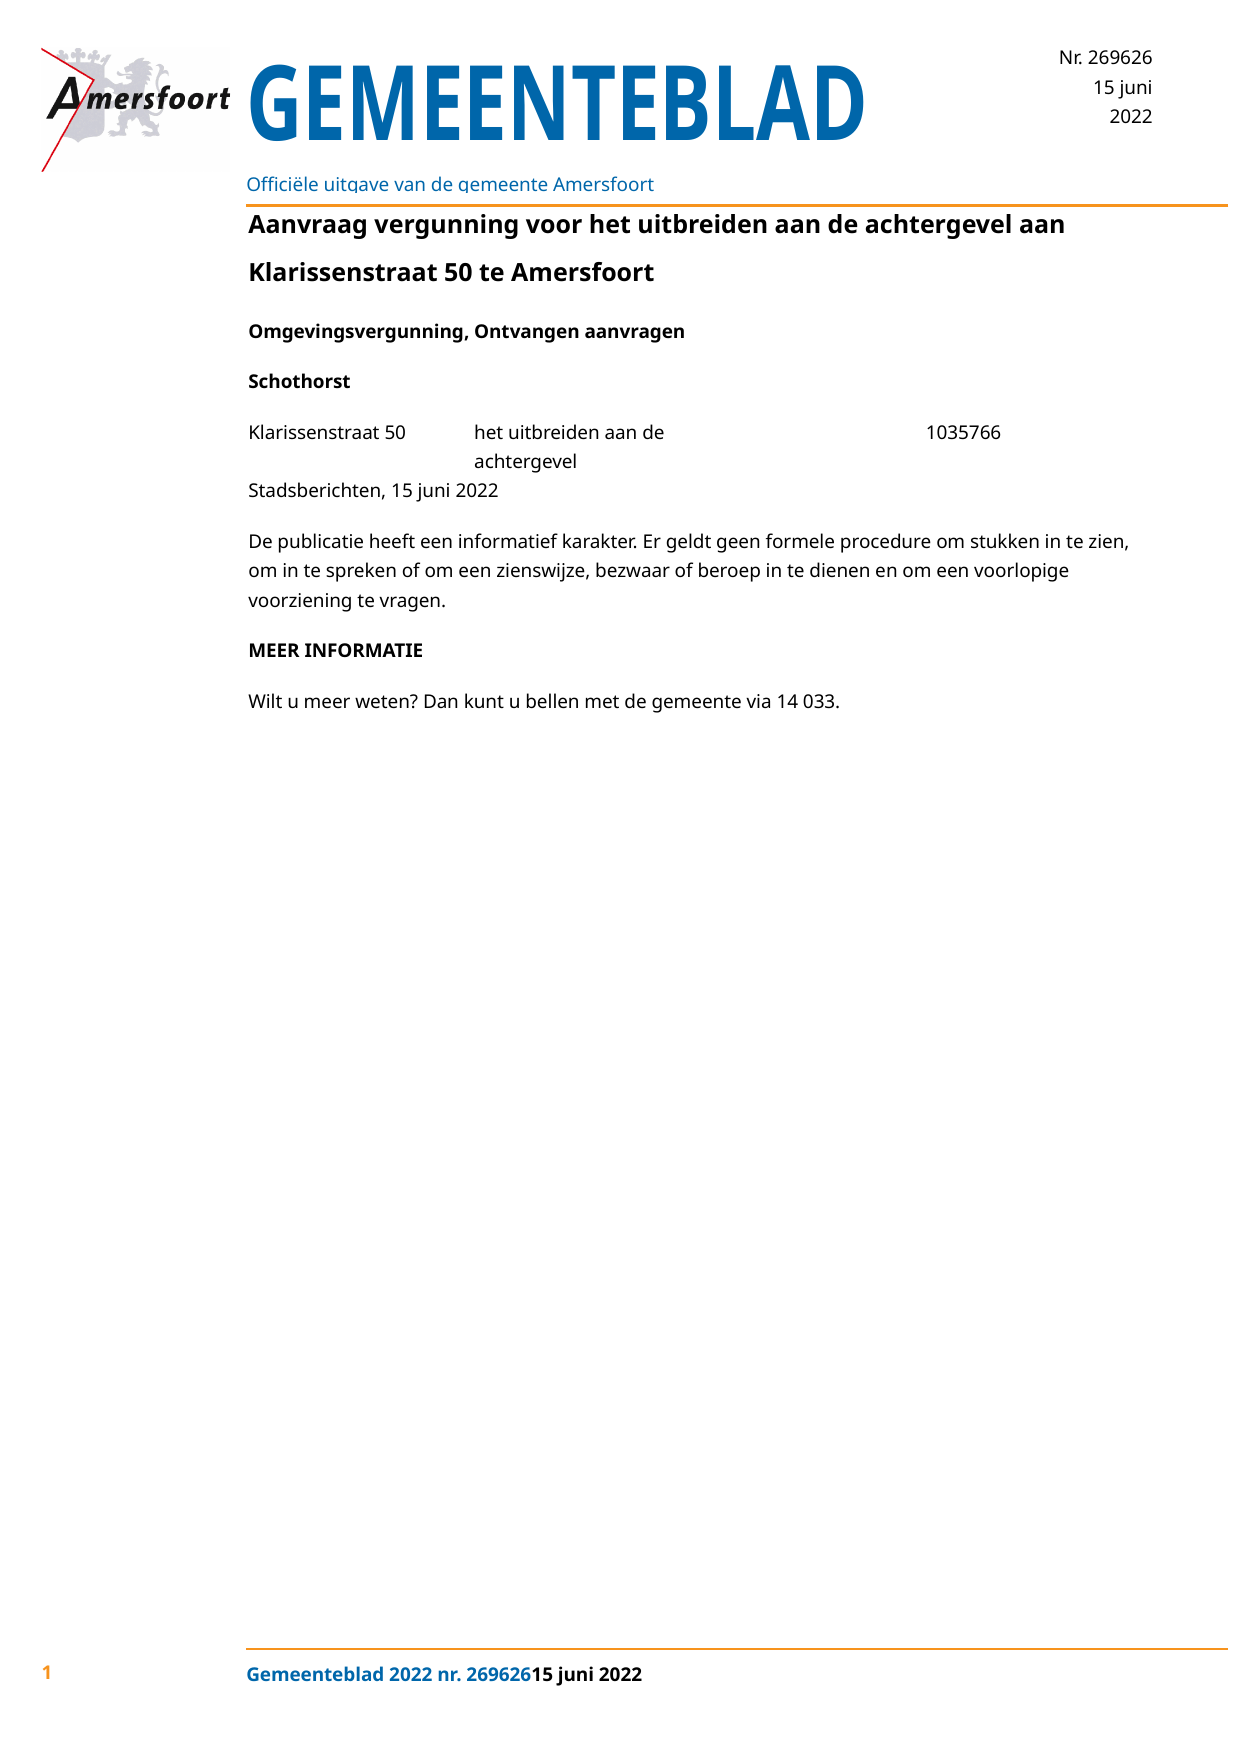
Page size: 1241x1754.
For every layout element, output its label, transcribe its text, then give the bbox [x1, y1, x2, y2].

text Schothorst [248, 368, 1152, 394]
table_header het uitbreiden aan de achtergevel [474, 419, 700, 474]
picture [41, 47, 231, 172]
table_header Klarissenstraat 50 [248, 419, 474, 474]
text Aanvraag vergunning voor het uitbreiden aan de achtergevel aan Klarissenstraat 50 te Amersfoort [248, 207, 1152, 288]
table_header 1035766 [926, 419, 1152, 474]
table_header [700, 419, 926, 474]
text Omgevingsvergunning, Ontvangen aanvragen [248, 318, 1152, 344]
text De publicatie heeft een informatief karakter. Er geldt geen formele procedure om stukken in te zien, om in te spreken of om een zienswijze, bezwaar of beroep in te dienen en om een voorlopige voorziening te vragen. [248, 528, 1152, 613]
text MEER INFORMATIE [248, 637, 1152, 663]
text Stadsberichten, 15 juni 2022 [248, 477, 1152, 503]
text Wilt u meer weten? Dan kunt u bellen met de gemeente via 14 033. [248, 688, 1152, 713]
